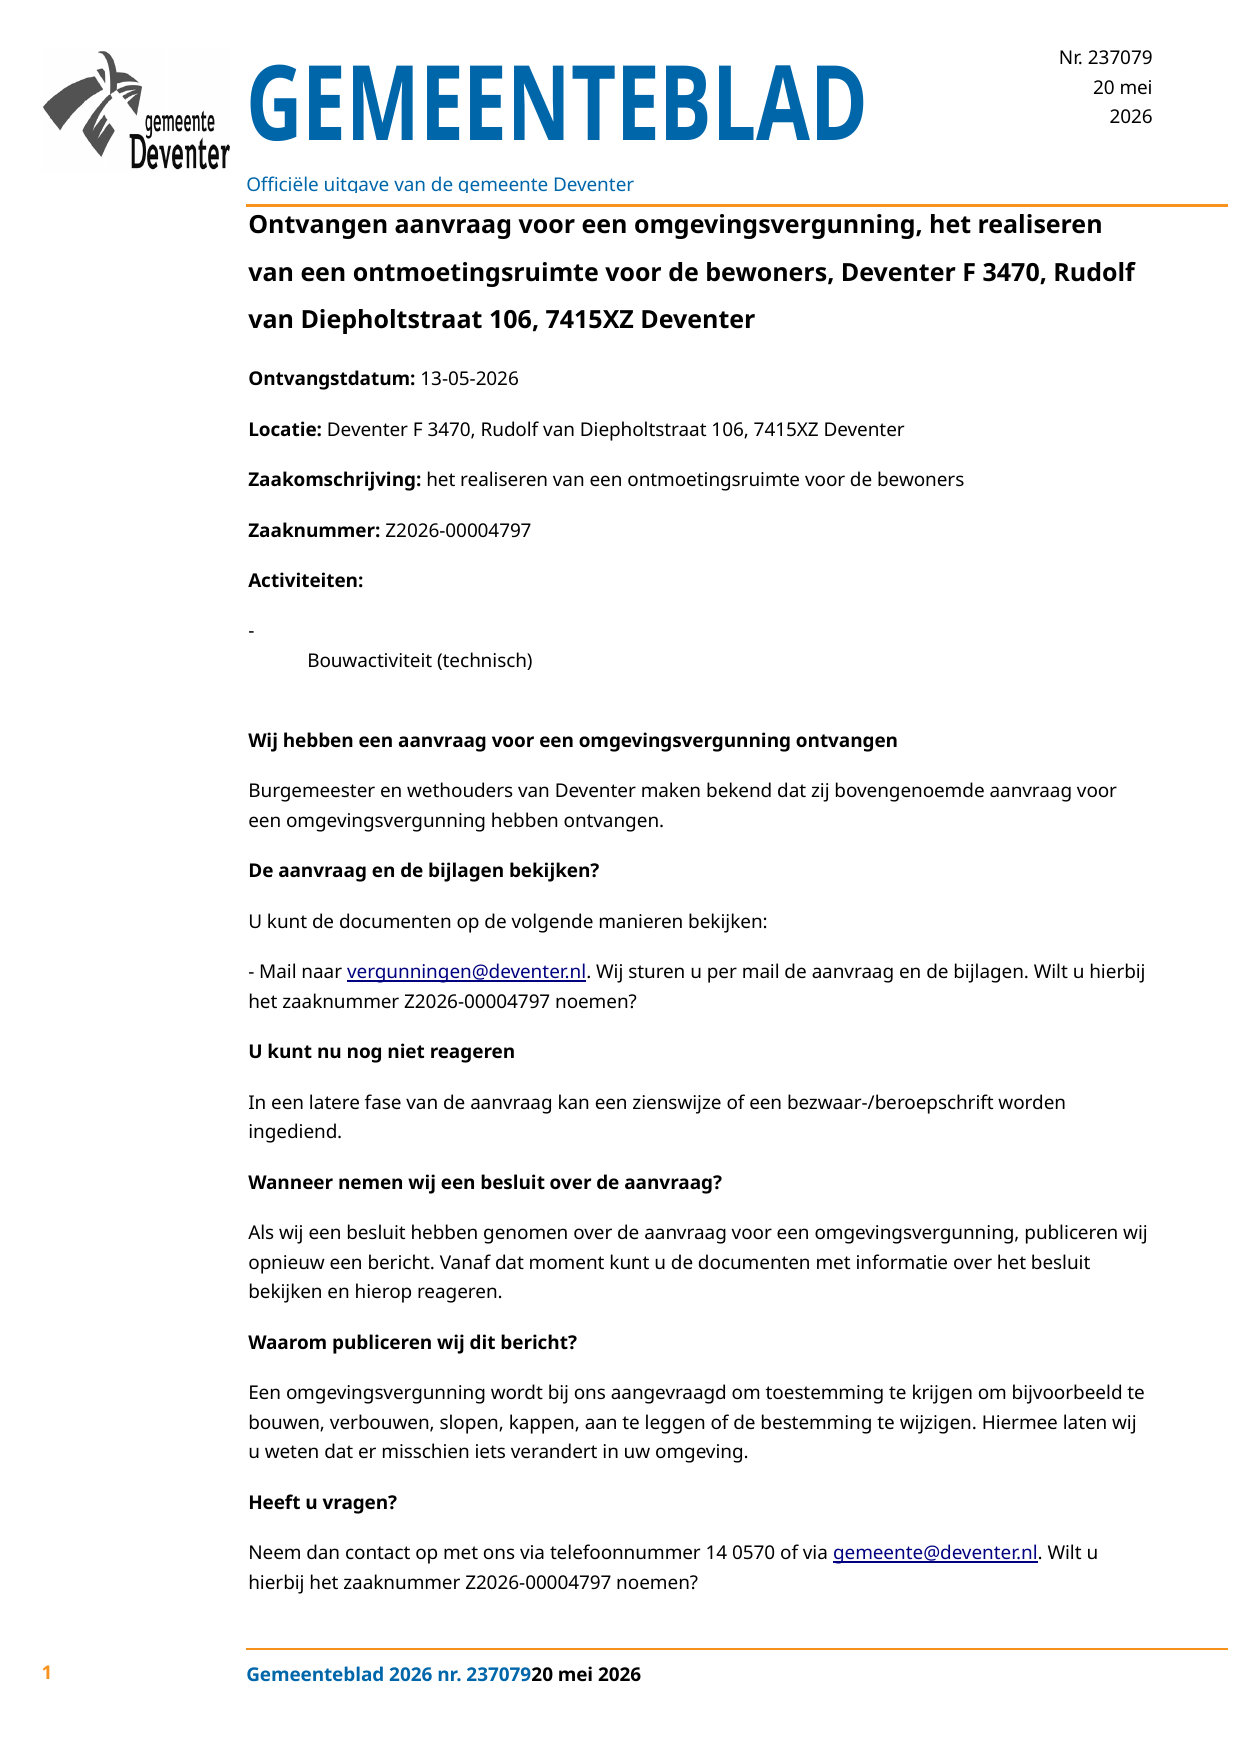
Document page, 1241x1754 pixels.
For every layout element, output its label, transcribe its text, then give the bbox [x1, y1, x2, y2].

text Als wij een besluit hebben genomen over de aanvraag voor een omgevingsvergunning, publiceren wij opnieuw een bericht. Vanaf dat moment kunt u de documenten met informatie over het besluit bekijken en hierop reageren. [248, 1219, 1152, 1304]
picture [41, 47, 231, 172]
text In een latere fase van de aanvraag kan een zienswijze of een bezwaar-/beroepschrift worden ingediend. [248, 1089, 1152, 1144]
text Zaakomschrijving: het realiseren van een ontmoetingsruimte voor de bewoners [248, 466, 1152, 492]
text Burgemeester en wethouders van Deventer maken bekend dat zij bovengenoemde aanvraag voor een omgevingsvergunning hebben ontvangen. [248, 778, 1152, 833]
text Locatie: Deventer F 3470, Rudolf van Diepholtstraat 106, 7415XZ Deventer [248, 416, 1152, 442]
text Wanneer nemen wij een besluit over de aanvraag? [248, 1169, 1152, 1194]
text U kunt nu nog niet reageren [248, 1038, 1152, 1064]
text - Mail naar vergunningen@deventer.nl. Wij sturen u per mail de aanvraag en de bijlagen. Wilt u hierbij het zaaknummer Z2026-00004797 noemen? [248, 958, 1152, 1014]
text Wij hebben een aanvraag voor een omgevingsvergunning ontvangen [248, 727, 1152, 753]
text Ontvangstdatum: 13-05-2026 [248, 366, 1152, 391]
text Heeft u vragen? [248, 1489, 1152, 1514]
text Neem dan contact op met ons via telefoonnummer 14 0570 of via gemeente@deventer.nl. Wilt u hierbij het zaaknummer Z2026-00004797 noemen? [248, 1539, 1152, 1594]
text Activiteiten: [248, 567, 1152, 593]
text U kunt de documenten op de volgende manieren bekijken: [248, 908, 1152, 934]
text Een omgevingsvergunning wordt bij ons aangevraagd om toestemming te krijgen om bijvoorbeeld te bouwen, verbouwen, slopen, kappen, aan te leggen of de bestemming te wijzigen. Hiermee laten wij u weten dat er misschien iets verandert in uw omgeving. [248, 1379, 1152, 1464]
text Zaaknummer: Z2026-00004797 [248, 517, 1152, 542]
list Bouwactiviteit (technisch) [248, 647, 1152, 673]
text Ontvangen aanvraag voor een omgevingsvergunning, het realiseren van een ontmoetingsruimte voor de bewoners, Deventer F 3470, Rudolf van Diepholtstraat 106, 7415XZ Deventer [248, 207, 1152, 336]
text Waarom publiceren wij dit bericht? [248, 1329, 1152, 1354]
text De aanvraag en de bijlagen bekijken? [248, 858, 1152, 883]
